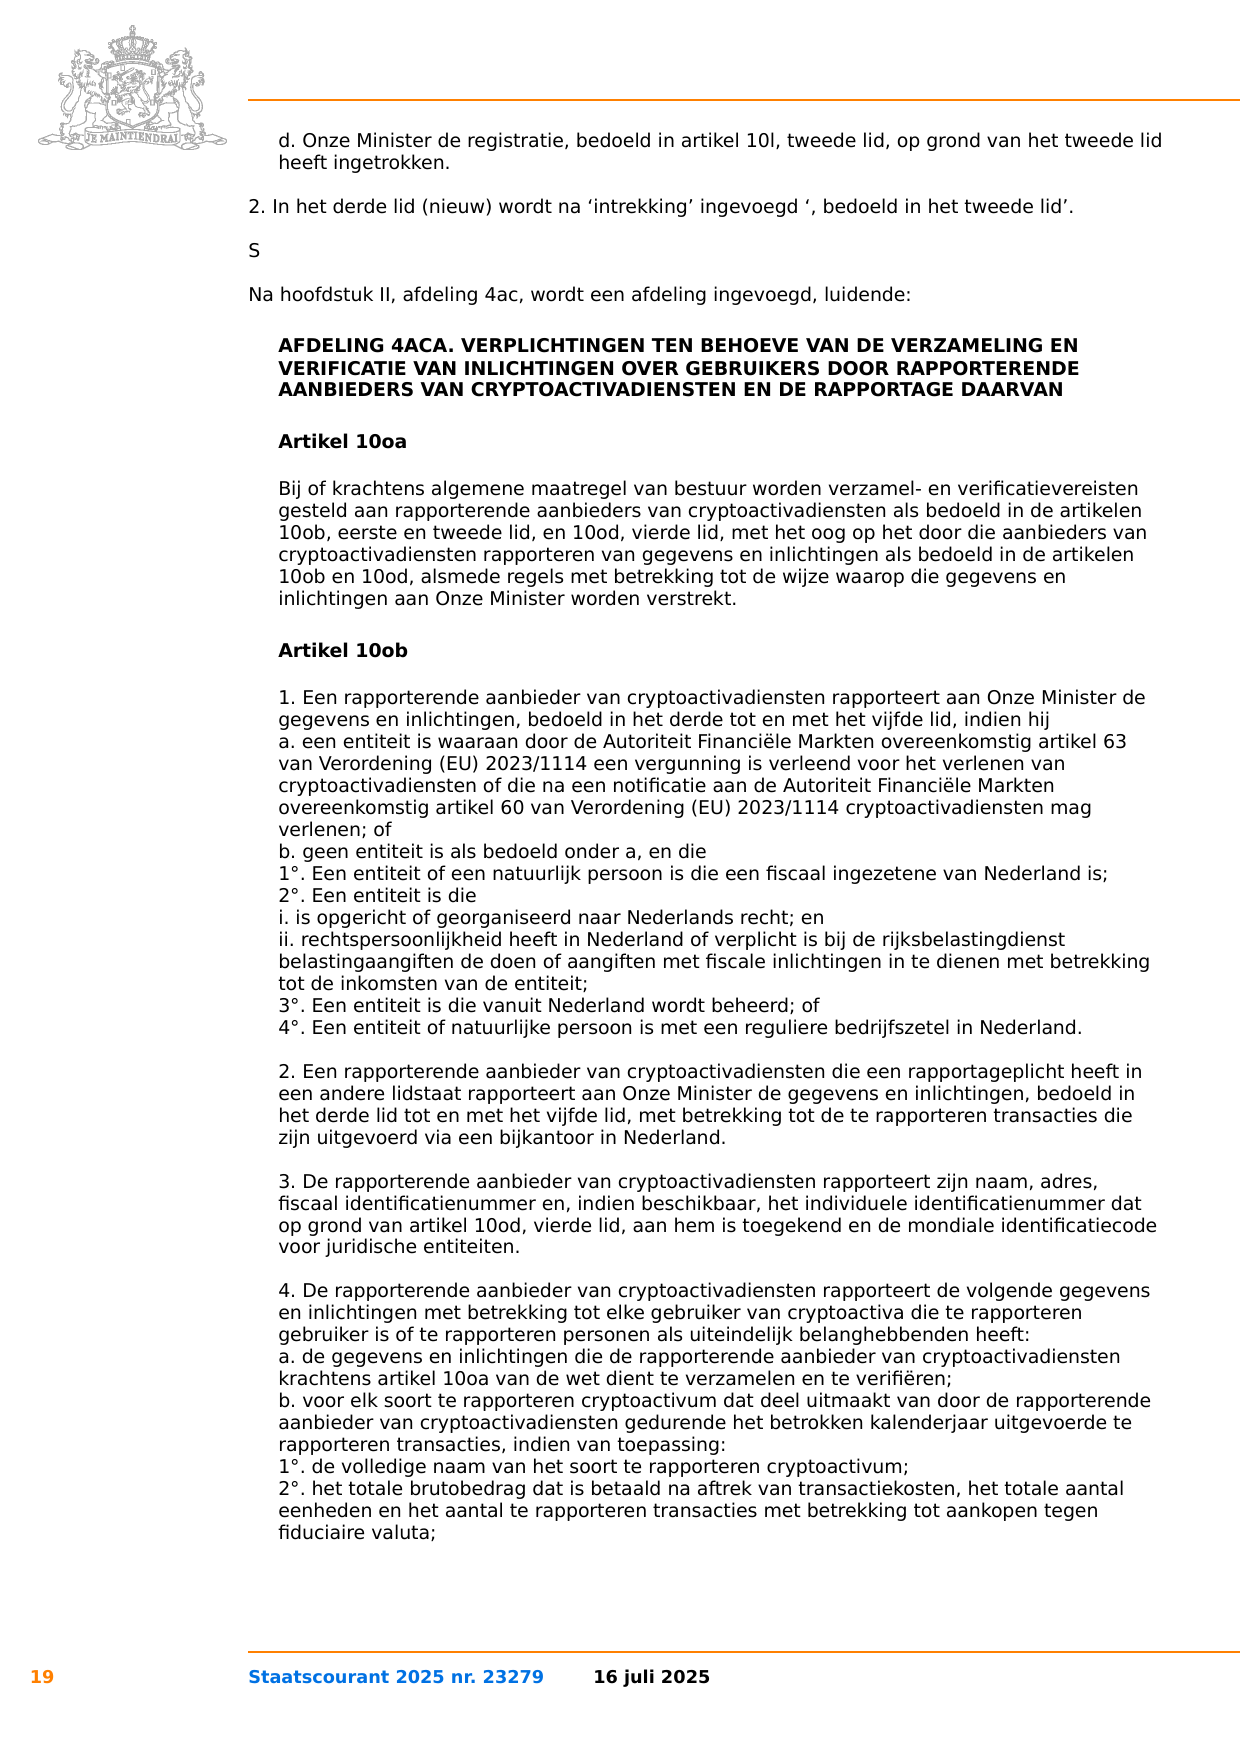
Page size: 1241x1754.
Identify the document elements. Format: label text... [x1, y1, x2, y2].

text a. een entiteit is waaraan door de Autoriteit Financiële Markten overeenkomstig artikel 63 van Verordening (EU) 2023/1114 een vergunning is verleend voor het verlenen van cryptoactivadiensten of die na een notificatie aan de Autoriteit Financiële Markten overeenkomstig artikel 60 van Verordening (EU) 2023/1114 cryptoactivadiensten mag verlenen; of [278, 731, 1163, 841]
text 1. Een rapporterende aanbieder van cryptoactivadiensten rapporteert aan Onze Minister de gegevens en inlichtingen, bedoeld in het derde tot en met het vijfde lid, indien hij [278, 687, 1163, 731]
text 1°. de volledige naam van het soort te rapporteren cryptoactivum; [278, 1456, 1163, 1478]
subtitle AFDELING 4ACA. VERPLICHTINGEN TEN BEHOEVE VAN DE VERZAMELING EN VERIFICATIE VAN INLICHTINGEN OVER GEBRUIKERS DOOR RAPPORTERENDE AANBIEDERS VAN CRYPTOACTIVADIENSTEN EN DE RAPPORTAGE DAARVAN [278, 335, 1163, 401]
text b. voor elk soort te rapporteren cryptoactivum dat deel uitmaakt van door de rapporterende aanbieder van cryptoactivadiensten gedurende het betrokken kalenderjaar uitgevoerde te rapporteren transacties, indien van toepassing: [278, 1390, 1163, 1456]
text d. Onze Minister de registratie, bedoeld in artikel 10l, tweede lid, op grond van het tweede lid heeft ingetrokken. [278, 130, 1163, 174]
text b. geen entiteit is als bedoeld onder a, en die [278, 841, 1163, 863]
text 3°. Een entiteit is die vanuit Nederland wordt beheerd; of [278, 995, 1163, 1017]
text a. de gegevens en inlichtingen die de rapporterende aanbieder van cryptoactivadiensten krachtens artikel 10oa van de wet dient te verzamelen en te verifiëren; [278, 1346, 1163, 1390]
subtitle Artikel 10ob [278, 640, 1163, 662]
text 2. Een rapporterende aanbieder van cryptoactivadiensten die een rapportageplicht heeft in een andere lidstaat rapporteert aan Onze Minister de gegevens en inlichtingen, bedoeld in het derde lid tot en met het vijfde lid, met betrekking tot de te rapporteren transacties die zijn uitgevoerd via een bijkantoor in Nederland. [278, 1061, 1163, 1149]
text 2°. Een entiteit is die [278, 885, 1163, 907]
subtitle Artikel 10oa [278, 431, 1163, 453]
text 4. De rapporterende aanbieder van cryptoactivadiensten rapporteert de volgende gegevens en inlichtingen met betrekking tot elke gebruiker van cryptoactiva die te rapporteren gebruiker is of te rapporteren personen als uiteindelijk belanghebbenden heeft: [278, 1280, 1163, 1346]
text 4°. Een entiteit of natuurlijke persoon is met een reguliere bedrijfszetel in Nederland. [278, 1017, 1163, 1039]
text 1°. Een entiteit of een natuurlijk persoon is die een fiscaal ingezetene van Nederland is; [278, 863, 1163, 885]
text 3. De rapporterende aanbieder van cryptoactivadiensten rapporteert zijn naam, adres, fiscaal identificatienummer en, indien beschikbaar, het individuele identificatienummer dat op grond van artikel 10od, vierde lid, aan hem is toegekend en de mondiale identificatiecode voor juridische entiteiten. [278, 1171, 1163, 1258]
text Bij of krachtens algemene maatregel van bestuur worden verzamel- en verificatievereisten gesteld aan rapporterende aanbieders van cryptoactivadiensten als bedoeld in de artikelen 10ob, eerste en tweede lid, en 10od, vierde lid, met het oog op het door die aanbieders van cryptoactivadiensten rapporteren van gegevens en inlichtingen als bedoeld in de artikelen 10ob en 10od, alsmede regels met betrekking tot de wijze waarop die gegevens en inlichtingen aan Onze Minister worden verstrekt. [278, 478, 1163, 610]
picture [38, 25, 227, 150]
text S [248, 239, 1163, 262]
text ii. rechtspersoonlijkheid heeft in Nederland of verplicht is bij de rijksbelastingdienst belastingaangiften de doen of aangiften met fiscale inlichtingen in te dienen met betrekking tot de inkomsten van de entiteit; [278, 929, 1163, 995]
text i. is opgericht of georganiseerd naar Nederlands recht; en [278, 907, 1163, 929]
text Na hoofdstuk II, afdeling 4ac, wordt een afdeling ingevoegd, luidende: [248, 283, 1163, 305]
text 2. In het derde lid (nieuw) wordt na ‘intrekking’ ingevoegd ‘, bedoeld in het tweede lid’. [248, 196, 1163, 218]
text 2°. het totale brutobedrag dat is betaald na aftrek van transactiekosten, het totale aantal eenheden en het aantal te rapporteren transacties met betrekking tot aankopen tegen fiduciaire valuta; [278, 1478, 1163, 1544]
